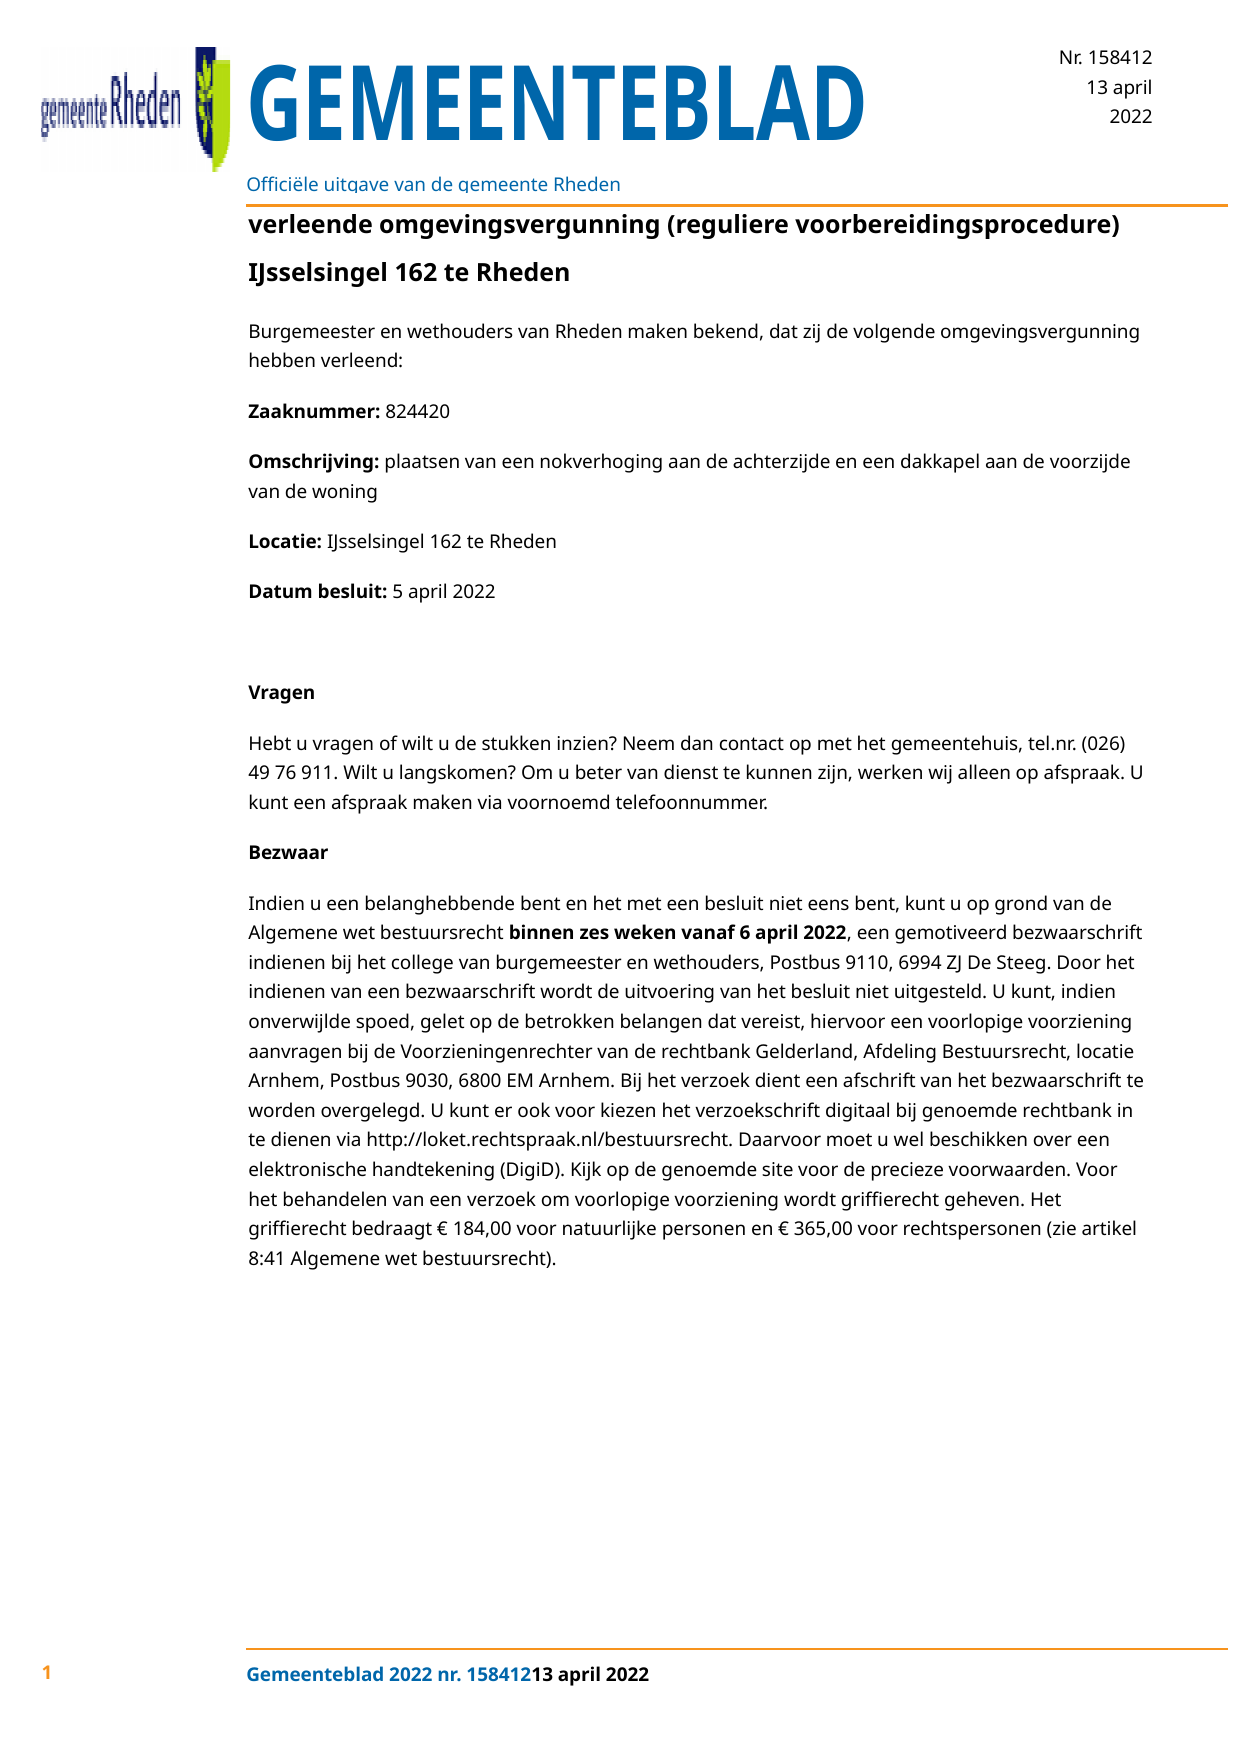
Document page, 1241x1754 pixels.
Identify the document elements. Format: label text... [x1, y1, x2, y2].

text Datum besluit: 5 april 2022 [248, 579, 1152, 604]
text Zaaknummer: 824420 [248, 398, 1152, 424]
text Bezwaar [248, 839, 1152, 865]
text Hebt u vragen of wilt u de stukken inzien? Neem dan contact op met het gemeentehuis, tel.nr. (026) 49 76 911. Wilt u langskomen? Om u beter van dienst te kunnen zijn, werken wij alleen op afspraak. U kunt een afspraak maken via voornoemd telefoonnummer. [248, 730, 1152, 815]
text verleende omgevingsvergunning (reguliere voorbereidingsprocedure) IJsselsingel 162 te Rheden [248, 207, 1152, 288]
text Indien u een belanghebbende bent en het met een besluit niet eens bent, kunt u op grond van de Algemene wet bestuursrecht binnen zes weken vanaf 6 april 2022, een gemotiveerd bezwaarschrift indienen bij het college van burgemeester en wethouders, Postbus 9110, 6994 ZJ De Steeg. Door het indienen van een bezwaarschrift wordt de uitvoering van het besluit niet uitgesteld. U kunt, indien onverwijlde spoed, gelet op de betrokken belangen dat vereist, hiervoor een voorlopige voorziening aanvragen bij de Voorzieningenrechter van de rechtbank Gelderland, Afdeling Bestuursrecht, locatie Arnhem, Postbus 9030, 6800 EM Arnhem. Bij het verzoek dient een afschrift van het bezwaarschrift te worden overgelegd. U kunt er ook voor kiezen het verzoekschrift digitaal bij genoemde rechtbank in te dienen via http://loket.rechtspraak.nl/bestuursrecht. Daarvoor moet u wel beschikken over een elektronische handtekening (DigiD). Kijk op de genoemde site voor de precieze voorwaarden. Voor het behandelen van een verzoek om voorlopige voorziening wordt griffierecht geheven. Het griffierecht bedraagt € 184,00 voor natuurlijke personen en € 365,00 voor rechtspersonen (zie artikel 8:41 Algemene wet bestuursrecht). [248, 890, 1152, 1271]
text Locatie: IJsselsingel 162 te Rheden [248, 528, 1152, 554]
text Burgemeester en wethouders van Rheden maken bekend, dat zij de volgende omgevingsvergunning hebben verleend: [248, 318, 1152, 373]
picture [41, 47, 231, 172]
text Omschrijving: plaatsen van een nokverhoging aan de achterzijde en een dakkapel aan de voorzijde van de woning [248, 448, 1152, 504]
text Vragen [248, 679, 1152, 705]
